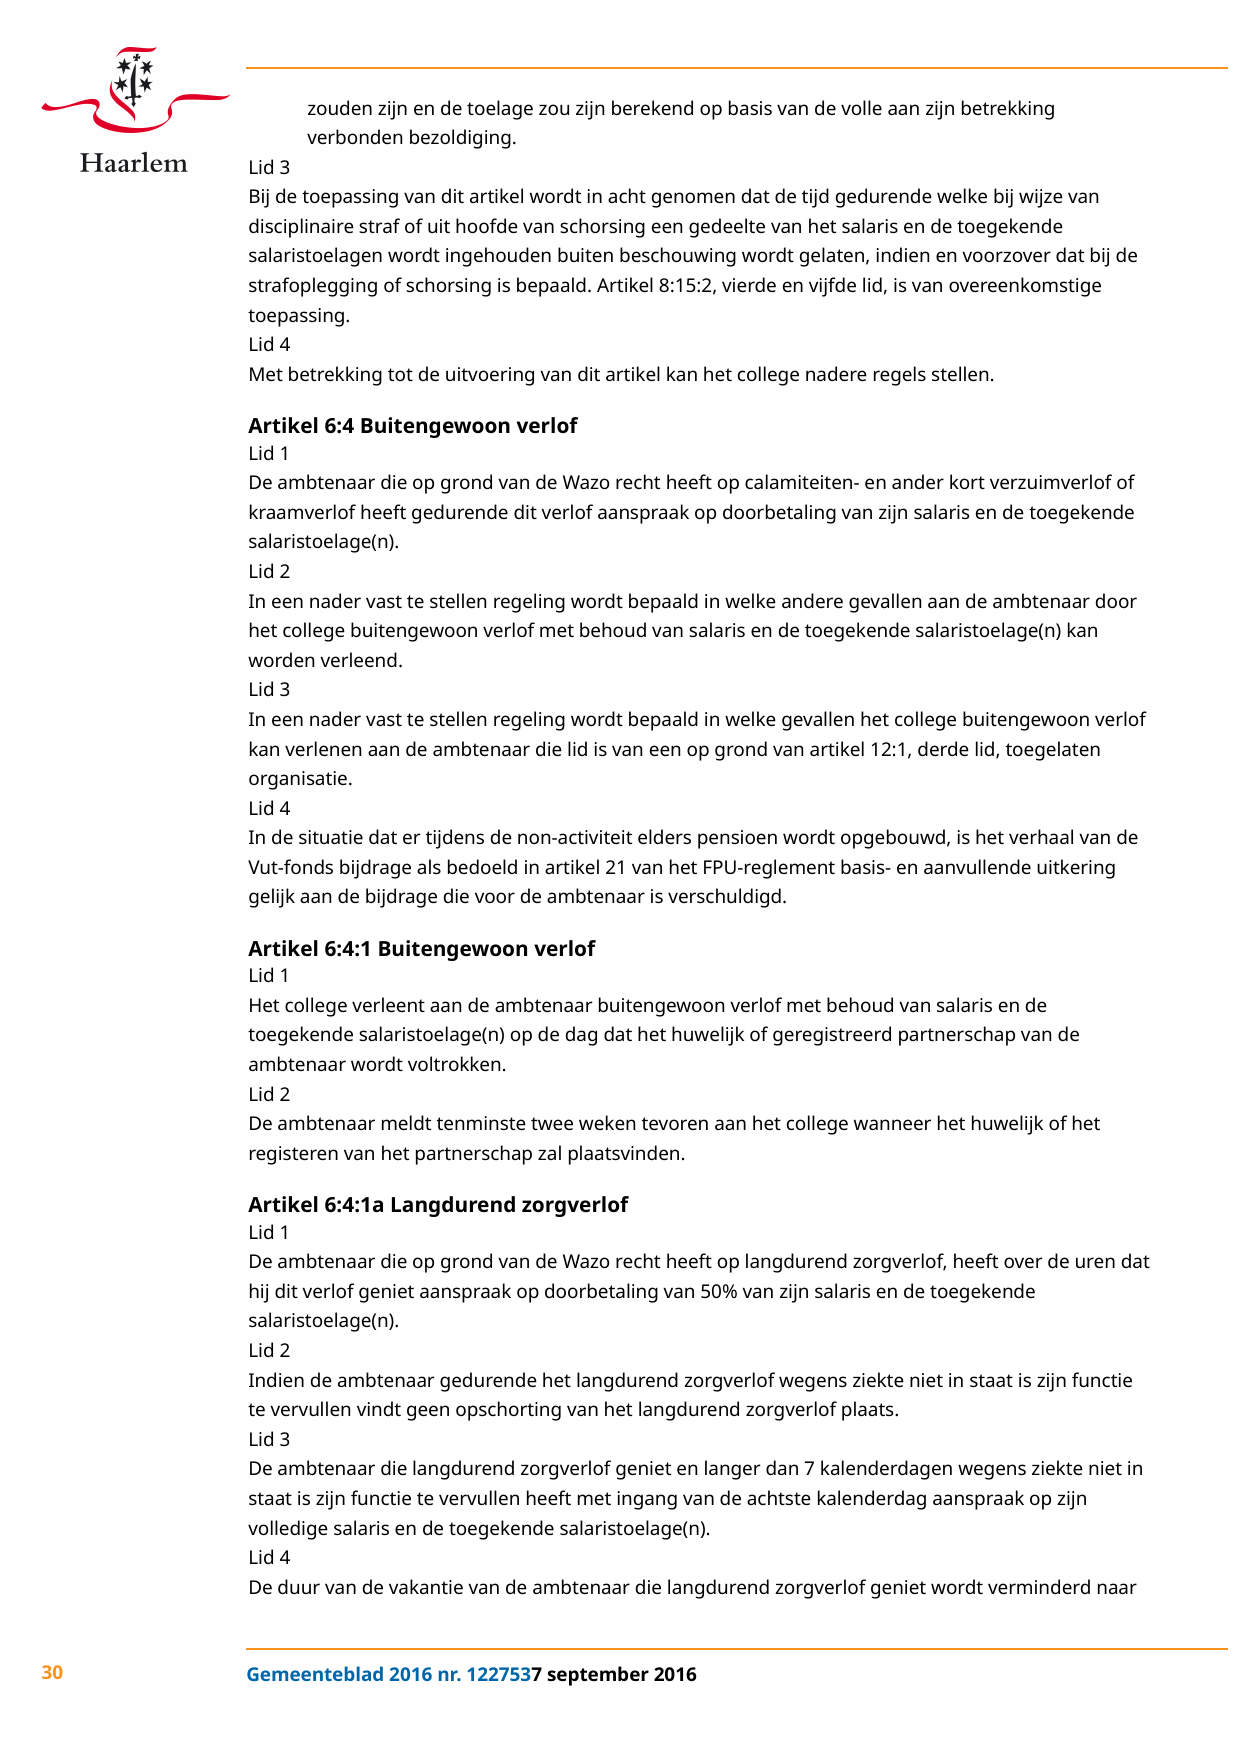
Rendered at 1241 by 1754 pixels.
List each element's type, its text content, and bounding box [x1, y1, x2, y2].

text De duur van de vakantie van de ambtenaar die langdurend zorgverlof geniet wordt verminderd naar [248, 1574, 1152, 1599]
text Artikel 6:4 Buitengewoon verlof [248, 411, 1152, 440]
text Lid 3 [248, 1426, 1152, 1452]
text Indien de ambtenaar gedurende het langdurend zorgverlof wegens ziekte niet in staat is zijn functie te vervullen vindt geen opschorting van het langdurend zorgverlof plaats. [248, 1367, 1152, 1422]
text In een nader vast te stellen regeling wordt bepaald in welke andere gevallen aan de ambtenaar door het college buitengewoon verlof met behoud van salaris en de toegekende salaristoelage(n) kan worden verleend. [248, 588, 1152, 673]
text Lid 2 [248, 1337, 1152, 1363]
text Artikel 6:4:1a Langdurend zorgverlof [248, 1190, 1152, 1219]
text Met betrekking tot de uitvoering van dit artikel kan het college nadere regels stellen. [248, 361, 1152, 387]
picture [41, 47, 231, 172]
text De ambtenaar die op grond van de Wazo recht heeft op langdurend zorgverlof, heeft over de uren dat hij dit verlof geniet aanspraak op doorbetaling van 50% van zijn salaris en de toegekende salaristoelage(n). [248, 1248, 1152, 1333]
text Lid 1 [248, 962, 1152, 988]
text Lid 4 [248, 795, 1152, 821]
text De ambtenaar die op grond van de Wazo recht heeft op calamiteiten- en ander kort verzuimverlof of kraamverlof heeft gedurende dit verlof aanspraak op doorbetaling van zijn salaris en de toegekende salaristoelage(n). [248, 469, 1152, 554]
text Lid 3 [248, 677, 1152, 702]
list zouden zijn en de toelage zou zijn berekend op basis van de volle aan zijn betrekking verbonden bezoldiging. [248, 95, 1152, 150]
text Lid 2 [248, 558, 1152, 584]
text Lid 1 [248, 440, 1152, 466]
text Het college verleent aan de ambtenaar buitengewoon verlof met behoud van salaris en de toegekende salaristoelage(n) op de dag dat het huwelijk of geregistreerd partnerschap van de ambtenaar wordt voltrokken. [248, 992, 1152, 1077]
text Lid 3 [248, 154, 1152, 180]
text In een nader vast te stellen regeling wordt bepaald in welke gevallen het college buitengewoon verlof kan verlenen aan de ambtenaar die lid is van een op grond van artikel 12:1, derde lid, toegelaten organisatie. [248, 706, 1152, 791]
text Lid 1 [248, 1219, 1152, 1244]
text Lid 4 [248, 331, 1152, 357]
text De ambtenaar meldt tenminste twee weken tevoren aan het college wanneer het huwelijk of het registeren van het partnerschap zal plaatsvinden. [248, 1110, 1152, 1166]
text In de situatie dat er tijdens de non-activiteit elders pensioen wordt opgebouwd, is het verhaal van de Vut-fonds bijdrage als bedoeld in artikel 21 van het FPU-reglement basis- en aanvullende uitkering gelijk aan de bijdrage die voor de ambtenaar is verschuldigd. [248, 824, 1152, 909]
text Lid 2 [248, 1081, 1152, 1107]
text Bij de toepassing van dit artikel wordt in acht genomen dat de tijd gedurende welke bij wijze van disciplinaire straf of uit hoofde van schorsing een gedeelte van het salaris en de toegekende salaristoelagen wordt ingehouden buiten beschouwing wordt gelaten, indien en voorzover dat bij de strafoplegging of schorsing is bepaald. Artikel 8:15:2, vierde en vijfde lid, is van overeenkomstige toepassing. [248, 183, 1152, 328]
text Lid 4 [248, 1544, 1152, 1570]
text Artikel 6:4:1 Buitengewoon verlof [248, 934, 1152, 962]
text De ambtenaar die langdurend zorgverlof geniet en langer dan 7 kalenderdagen wegens ziekte niet in staat is zijn functie te vervullen heeft met ingang van de achtste kalenderdag aanspraak op zijn volledige salaris en de toegekende salaristoelage(n). [248, 1456, 1152, 1540]
